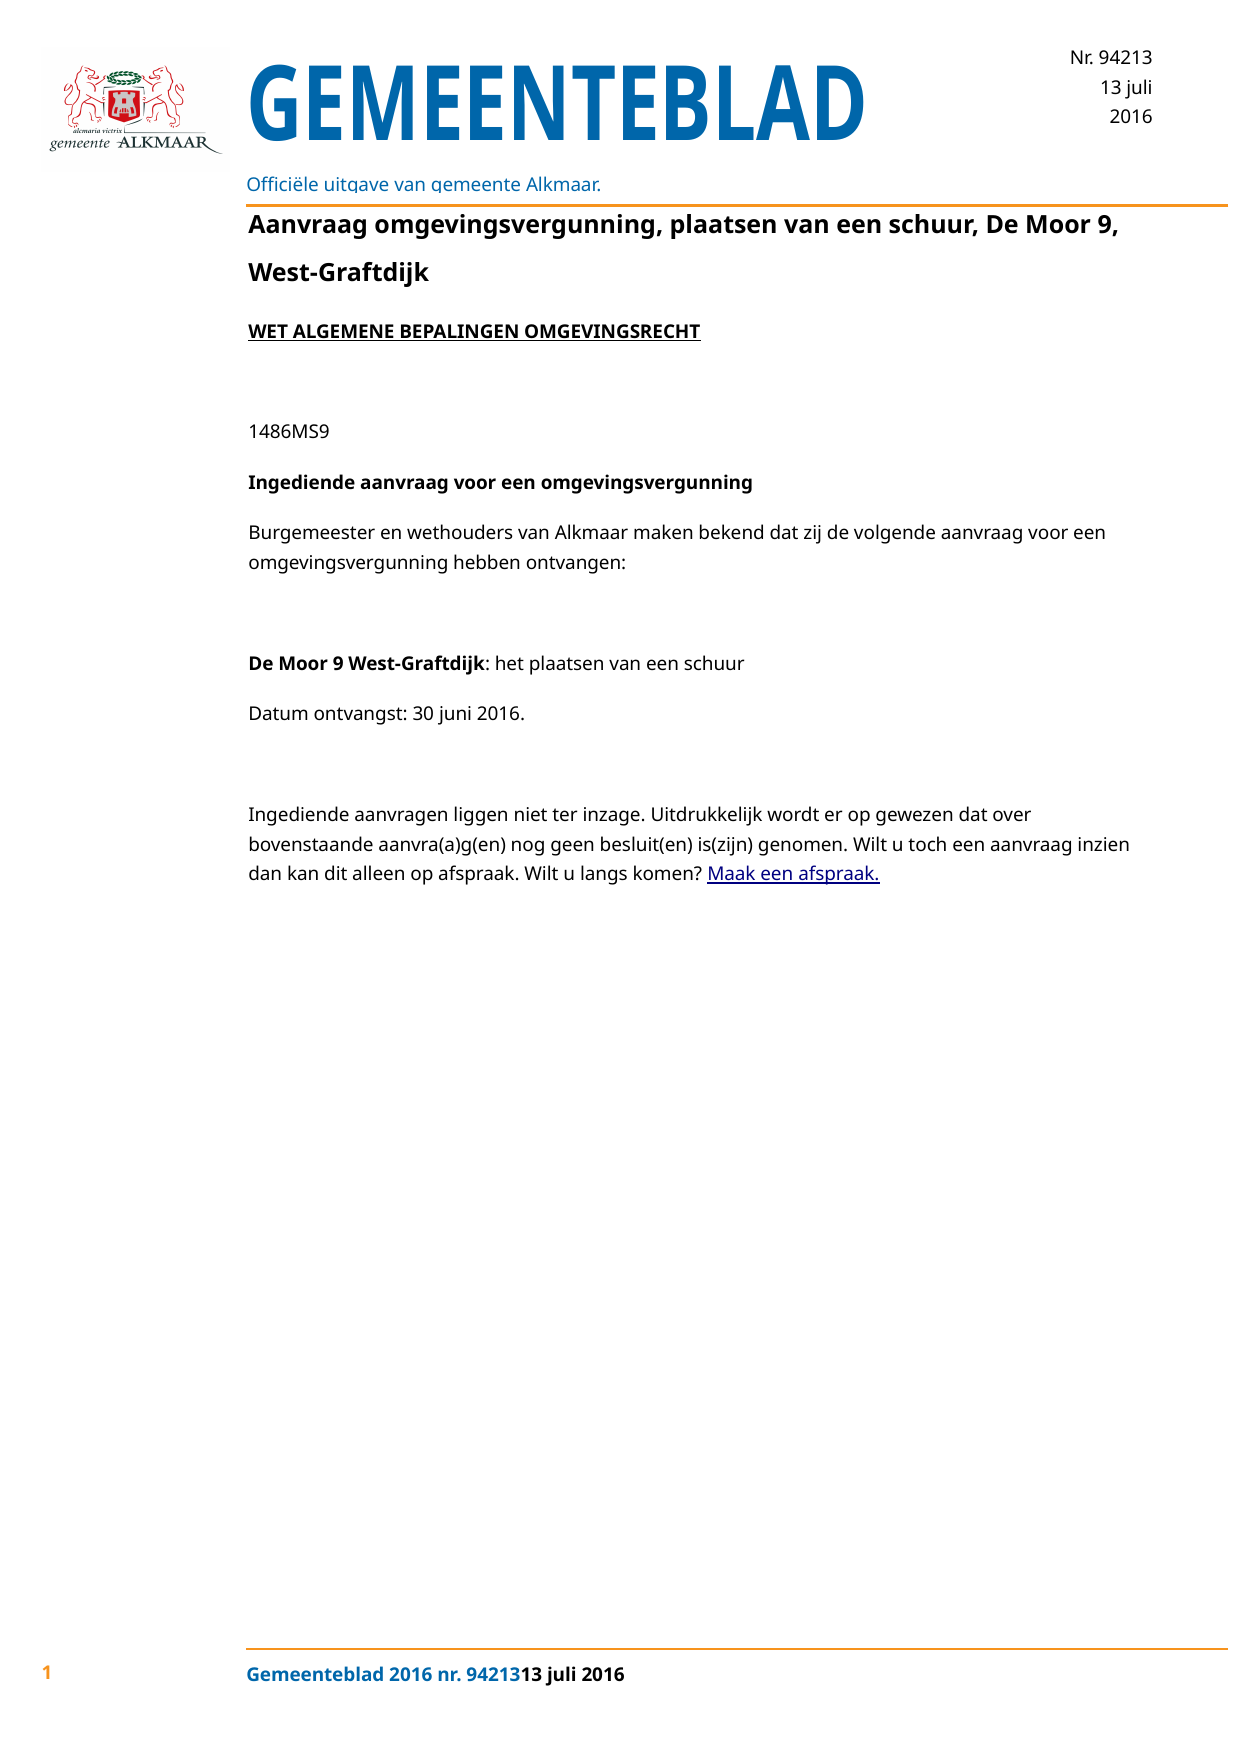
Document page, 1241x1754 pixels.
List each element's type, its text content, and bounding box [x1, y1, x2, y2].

text Ingediende aanvragen liggen niet ter inzage. Uitdrukkelijk wordt er op gewezen dat over bovenstaande aanvra(a)g(en) nog geen besluit(en) is(zijn) genomen. Wilt u toch een aanvraag inzien dan kan dit alleen op afspraak. Wilt u langs komen? Maak een afspraak. [248, 801, 1152, 886]
text Ingediende aanvraag voor een omgevingsvergunning [248, 469, 1152, 495]
text 1486MS9 [248, 419, 1152, 444]
text WET ALGEMENE BEPALINGEN OMGEVINGSRECHT [248, 318, 1152, 344]
text Datum ontvangst: 30 juni 2016. [248, 700, 1152, 726]
text Burgemeester en wethouders van Alkmaar maken bekend dat zij de volgende aanvraag voor een omgevingsvergunning hebben ontvangen: [248, 519, 1152, 575]
text De Moor 9 West-Graftdijk: het plaatsen van een schuur [248, 650, 1152, 676]
text Aanvraag omgevingsvergunning, plaatsen van een schuur, De Moor 9, West-Graftdijk [248, 207, 1152, 288]
picture [41, 47, 231, 172]
